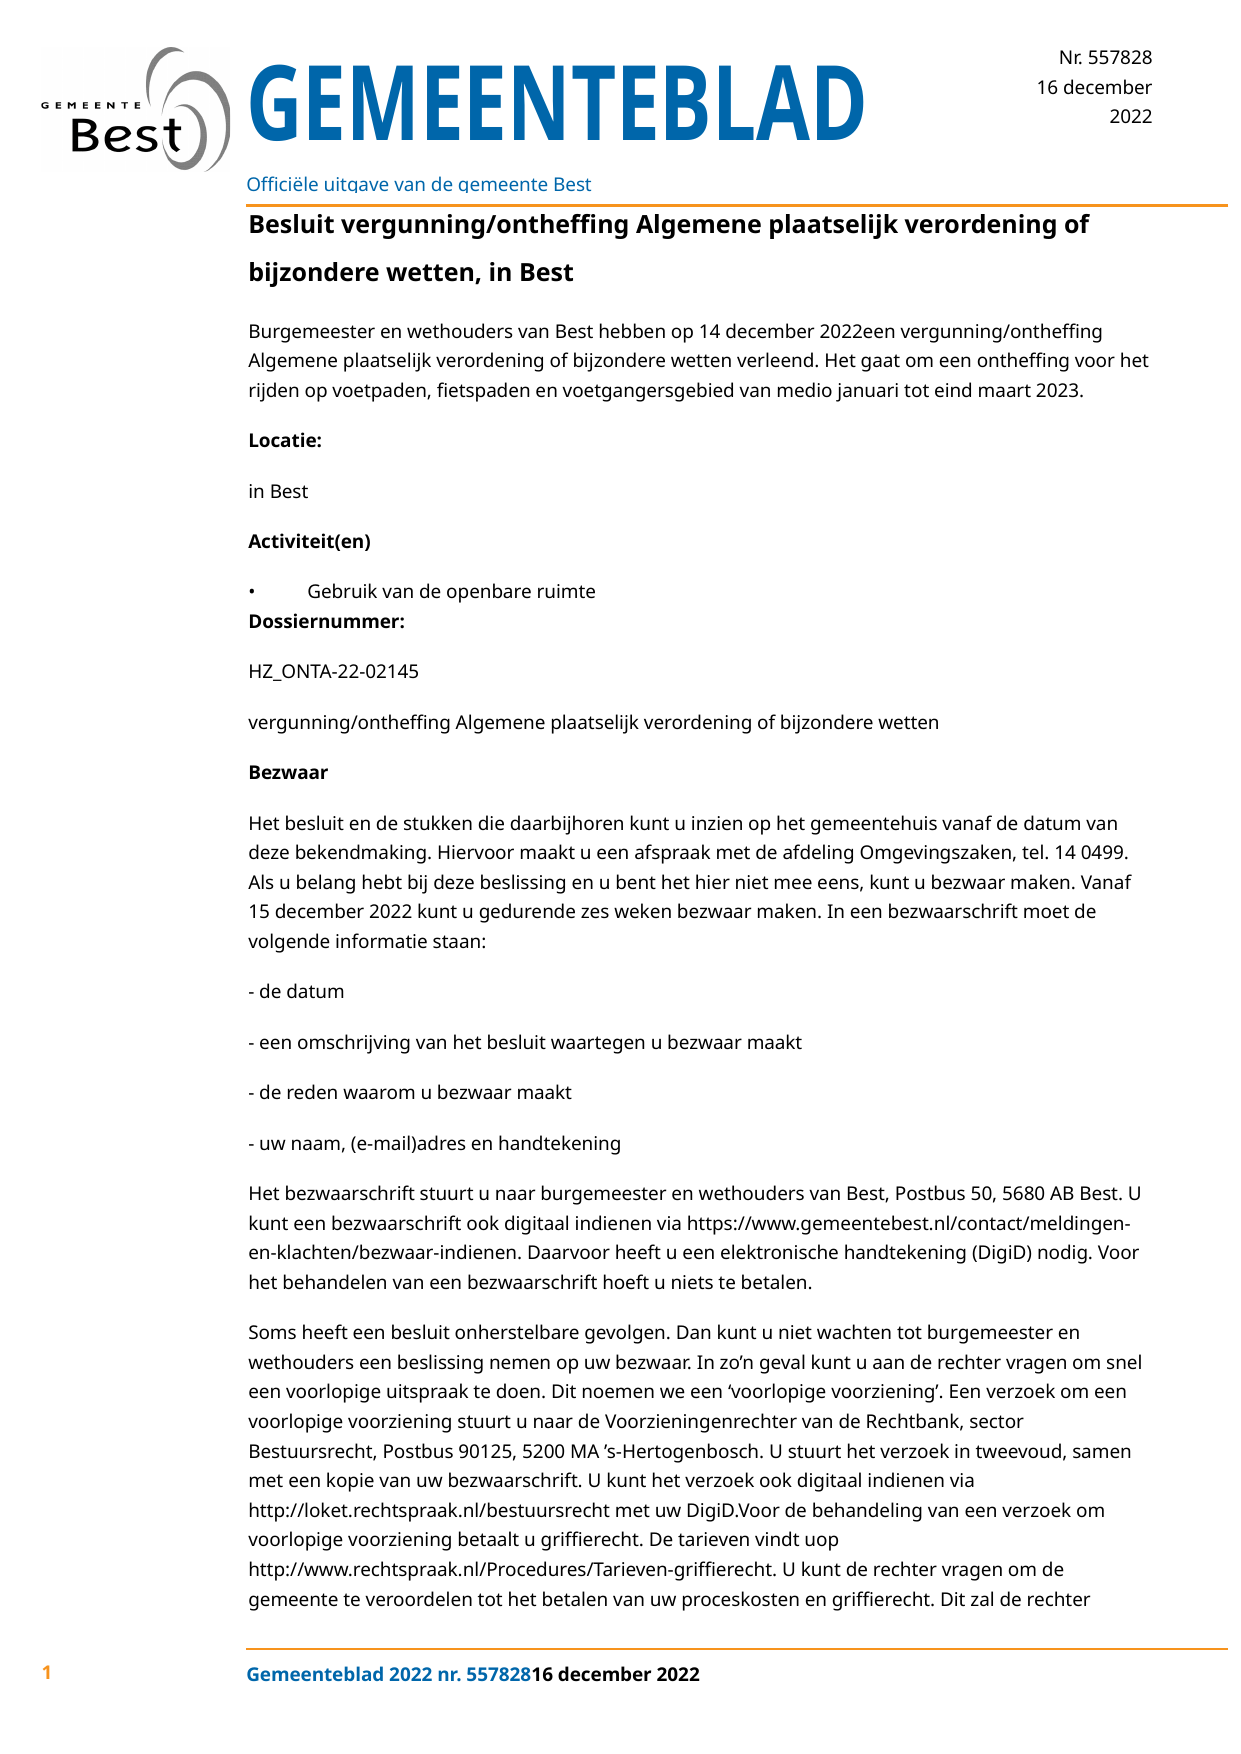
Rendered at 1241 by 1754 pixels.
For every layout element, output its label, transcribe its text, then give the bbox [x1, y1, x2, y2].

text Activiteit(en) [248, 528, 1152, 554]
text Burgemeester en wethouders van Best hebben op 14 december 2022een vergunning/ontheffing Algemene plaatselijk verordening of bijzondere wetten verleend. Het gaat om een ontheffing voor het rijden op voetpaden, fietspaden en voetgangersgebied van medio januari tot eind maart 2023. [248, 318, 1152, 403]
text Het bezwaarschrift stuurt u naar burgemeester en wethouders van Best, Postbus 50, 5680 AB Best. U kunt een bezwaarschrift ook digitaal indienen via https://www.gemeentebest.nl/contact/meldingen-en-klachten/bezwaar-indienen. Daarvoor heeft u een elektronische handtekening (DigiD) nodig. Voor het behandelen van een bezwaarschrift hoeft u niets te betalen. [248, 1180, 1152, 1295]
text - de datum [248, 979, 1152, 1004]
text in Best [248, 478, 1152, 504]
text - de reden waarom u bezwaar maakt [248, 1079, 1152, 1105]
text - een omschrijving van het besluit waartegen u bezwaar maakt [248, 1029, 1152, 1055]
text Locatie: [248, 427, 1152, 453]
text Het besluit en de stukken die daarbijhoren kunt u inzien op het gemeentehuis vanaf de datum van deze bekendmaking. Hiervoor maakt u een afspraak met de afdeling Omgevingszaken, tel. 14 0499. Als u belang hebt bij deze beslissing en u bent het hier niet mee eens, kunt u bezwaar maken. Vanaf 15 december 2022 kunt u gedurende zes weken bezwaar maken. In een bezwaarschrift moet de volgende informatie staan: [248, 810, 1152, 954]
text Bezwaar [248, 759, 1152, 785]
text Dossiernummer: [248, 608, 1152, 634]
text HZ_ONTA-22-02145 [248, 659, 1152, 684]
text - uw naam, (e-mail)adres en handtekening [248, 1130, 1152, 1156]
text Besluit vergunning/ontheffing Algemene plaatselijk verordening of bijzondere wetten, in Best [248, 207, 1152, 288]
text vergunning/ontheffing Algemene plaatselijk verordening of bijzondere wetten [248, 709, 1152, 735]
list Gebruik van de openbare ruimte [248, 579, 1152, 604]
picture [41, 47, 231, 172]
text Soms heeft een besluit onherstelbare gevolgen. Dan kunt u niet wachten tot burgemeester en wethouders een beslissing nemen op uw bezwaar. In zo’n geval kunt u aan de rechter vragen om snel een voorlopige uitspraak te doen. Dit noemen we een ‘voorlopige voorziening’. Een verzoek om een voorlopige voorziening stuurt u naar de Voorzieningenrechter van de Rechtbank, sector Bestuursrecht, Postbus 90125, 5200 MA ’s-Hertogenbosch. U stuurt het verzoek in tweevoud, samen met een kopie van uw bezwaarschrift. U kunt het verzoek ook digitaal indienen via http://loket.rechtspraak.nl/bestuursrecht met uw DigiD.Voor de behandeling van een verzoek om voorlopige voorziening betaalt u griffierecht. De tarieven vindt uop http://www.rechtspraak.nl/Procedures/Tarieven-griffierecht. U kunt de rechter vragen om de gemeente te veroordelen tot het betalen van uw proceskosten en griffierecht. Dit zal de rechter [248, 1319, 1152, 1612]
